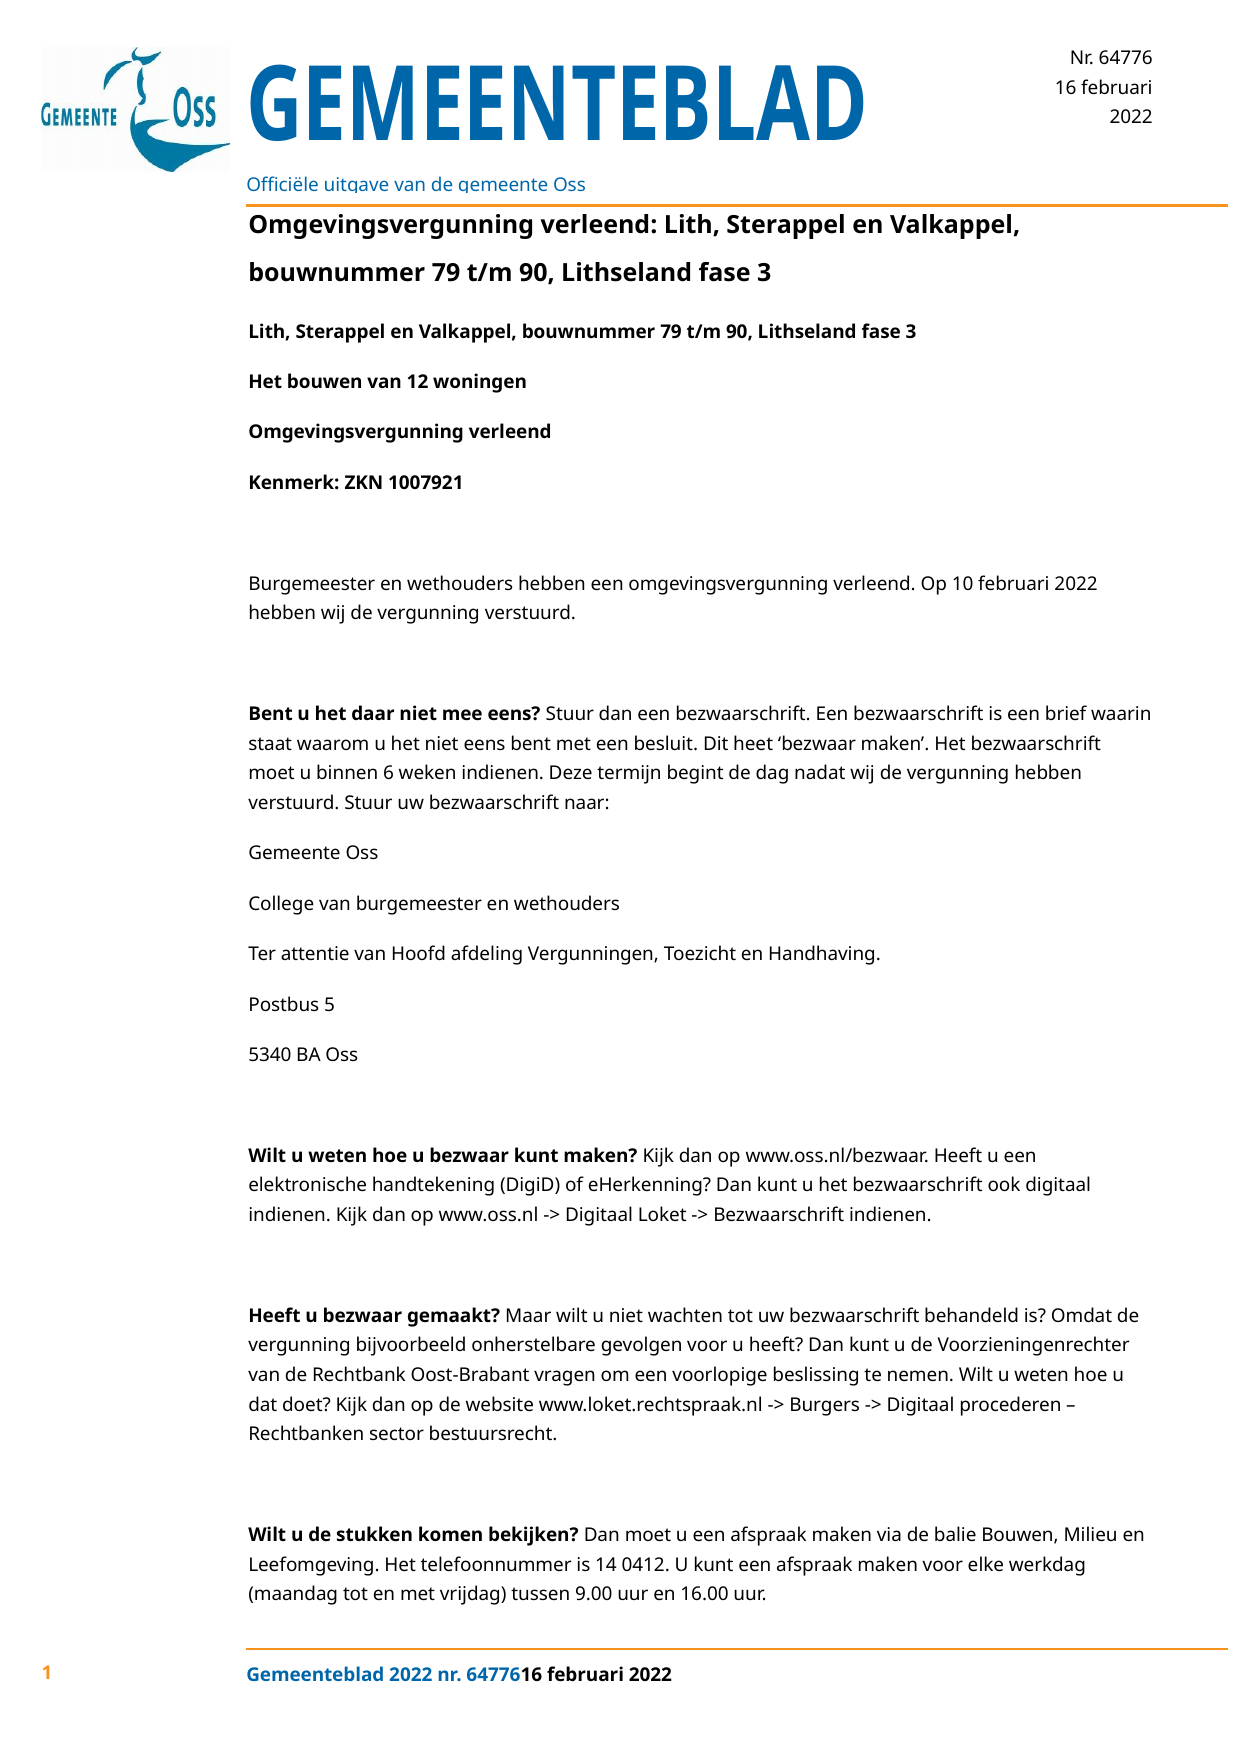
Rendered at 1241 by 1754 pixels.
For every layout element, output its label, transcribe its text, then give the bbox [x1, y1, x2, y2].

text Ter attentie van Hoofd afdeling Vergunningen, Toezicht en Handhaving. [248, 940, 1152, 966]
text Omgevingsvergunning verleend: Lith, Sterappel en Valkappel, bouwnummer 79 t/m 90, Lithseland fase 3 [248, 207, 1152, 288]
text Postbus 5 [248, 991, 1152, 1017]
text College van burgemeester en wethouders [248, 890, 1152, 916]
text Kenmerk: ZKN 1007921 [248, 469, 1152, 495]
text Wilt u weten hoe u bezwaar kunt maken? Kijk dan op www.oss.nl/bezwaar. Heeft u een elektronische handtekening (DigiD) of eHerkenning? Dan kunt u het bezwaarschrift ook digitaal indienen. Kijk dan op www.oss.nl -> Digitaal Loket -> Bezwaarschrift indienen. [248, 1142, 1152, 1227]
text 5340 BA Oss [248, 1041, 1152, 1067]
text Bent u het daar niet mee eens? Stuur dan een bezwaarschrift. Een bezwaarschrift is een brief waarin staat waarom u het niet eens bent met een besluit. Dit heet ‘bezwaar maken’. Het bezwaarschrift moet u binnen 6 weken indienen. Deze termijn begint de dag nadat wij de vergunning hebben verstuurd. Stuur uw bezwaarschrift naar: [248, 700, 1152, 815]
picture [41, 47, 231, 172]
text Wilt u de stukken komen bekijken? Dan moet u een afspraak maken via de balie Bouwen, Milieu en Leefomgeving. Het telefoonnummer is 14 0412. U kunt een afspraak maken voor elke werkdag (maandag tot en met vrijdag) tussen 9.00 uur en 16.00 uur. [248, 1521, 1152, 1606]
text Burgemeester en wethouders hebben een omgevingsvergunning verleend. Op 10 februari 2022 hebben wij de vergunning verstuurd. [248, 570, 1152, 625]
text Het bouwen van 12 woningen [248, 368, 1152, 394]
text Gemeente Oss [248, 839, 1152, 865]
text Omgevingsvergunning verleend [248, 419, 1152, 444]
text Lith, Sterappel en Valkappel, bouwnummer 79 t/m 90, Lithseland fase 3 [248, 318, 1152, 344]
text Heeft u bezwaar gemaakt? Maar wilt u niet wachten tot uw bezwaarschrift behandeld is? Omdat de vergunning bijvoorbeeld onherstelbare gevolgen voor u heeft? Dan kunt u de Voorzieningenrechter van de Rechtbank Oost-Brabant vragen om een voorlopige beslissing te nemen. Wilt u weten hoe u dat doet? Kijk dan op de website www.loket.rechtspraak.nl -> Burgers -> Digitaal procederen – Rechtbanken sector bestuursrecht. [248, 1302, 1152, 1446]
